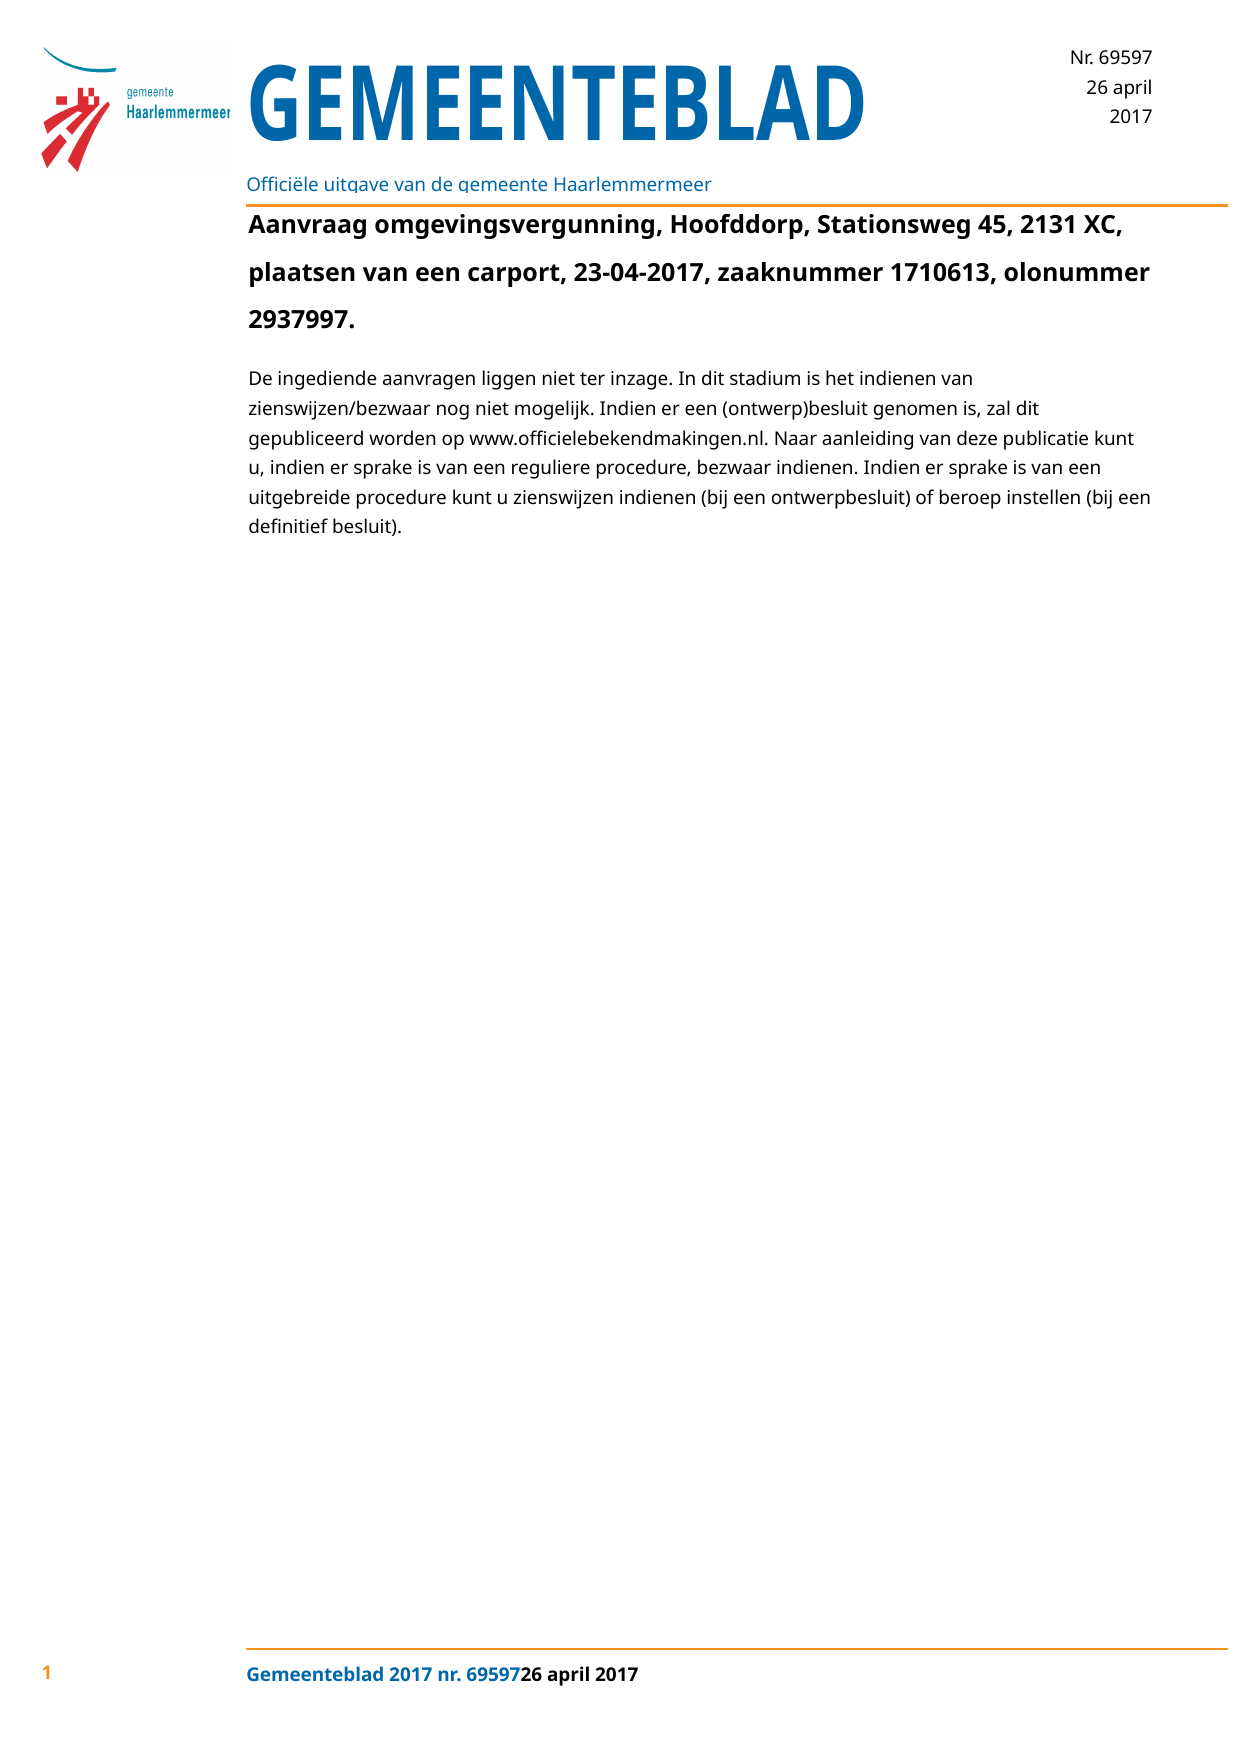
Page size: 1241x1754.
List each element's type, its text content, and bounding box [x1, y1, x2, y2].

text Aanvraag omgevingsvergunning, Hoofddorp, Stationsweg 45, 2131 XC, plaatsen van een carport, 23-04-2017, zaaknummer 1710613, olonummer 2937997. [248, 207, 1152, 336]
picture [41, 47, 231, 172]
text De ingediende aanvragen liggen niet ter inzage. In dit stadium is het indienen van zienswijzen/bezwaar nog niet mogelijk. Indien er een (ontwerp)besluit genomen is, zal dit gepubliceerd worden op www.officielebekendmakingen.nl. Naar aanleiding van deze publicatie kunt u, indien er sprake is van een reguliere procedure, bezwaar indienen. Indien er sprake is van een uitgebreide procedure kunt u zienswijzen indienen (bij een ontwerpbesluit) of beroep instellen (bij een definitief besluit). [248, 366, 1152, 539]
